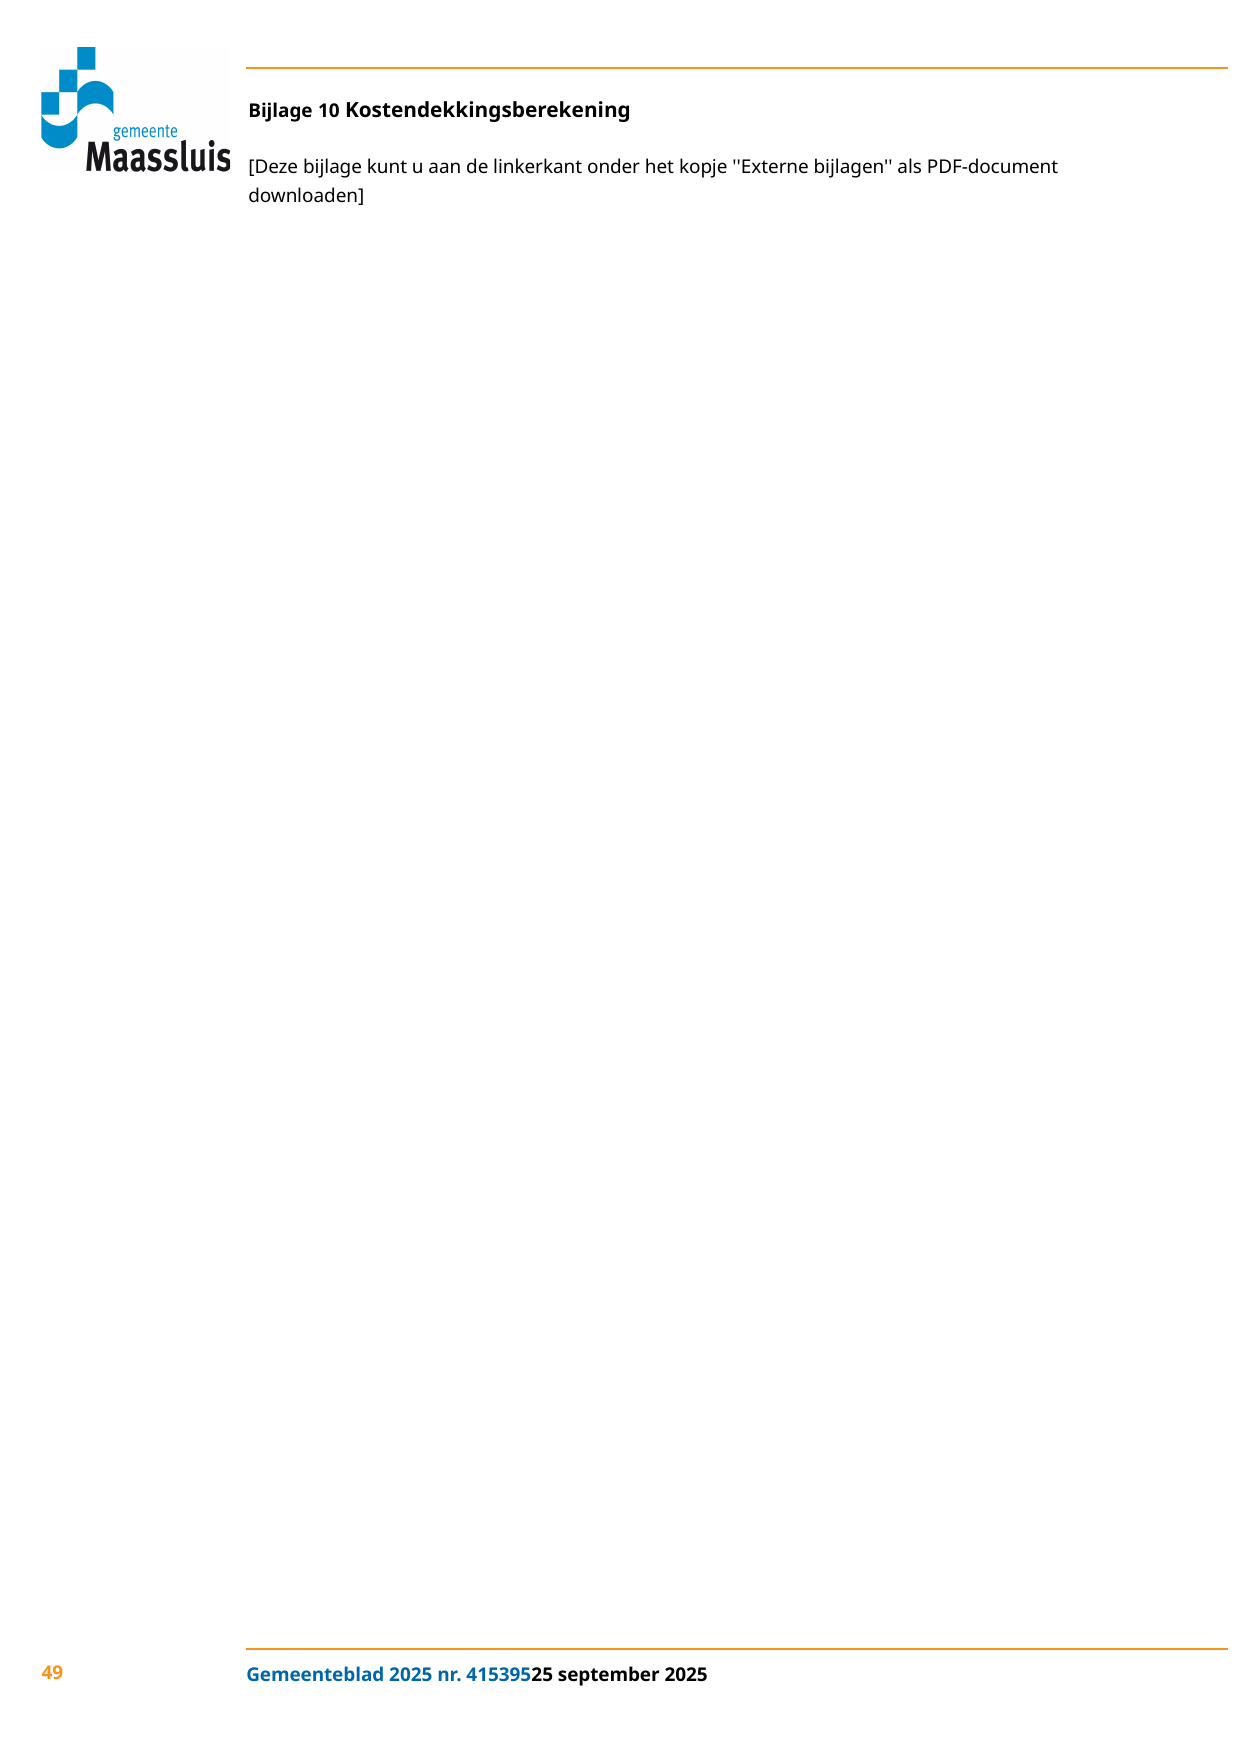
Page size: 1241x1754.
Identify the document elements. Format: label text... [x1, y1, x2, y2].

picture [41, 47, 77, 92]
text Bijlage 10 Kostendekkingsberekening [248, 95, 1152, 123]
text [Deze bijlage kunt u aan de linkerkant onder het kopje ''Externe bijlagen'' als PDF-document downloaden] [248, 153, 1152, 208]
picture [41, 47, 231, 172]
